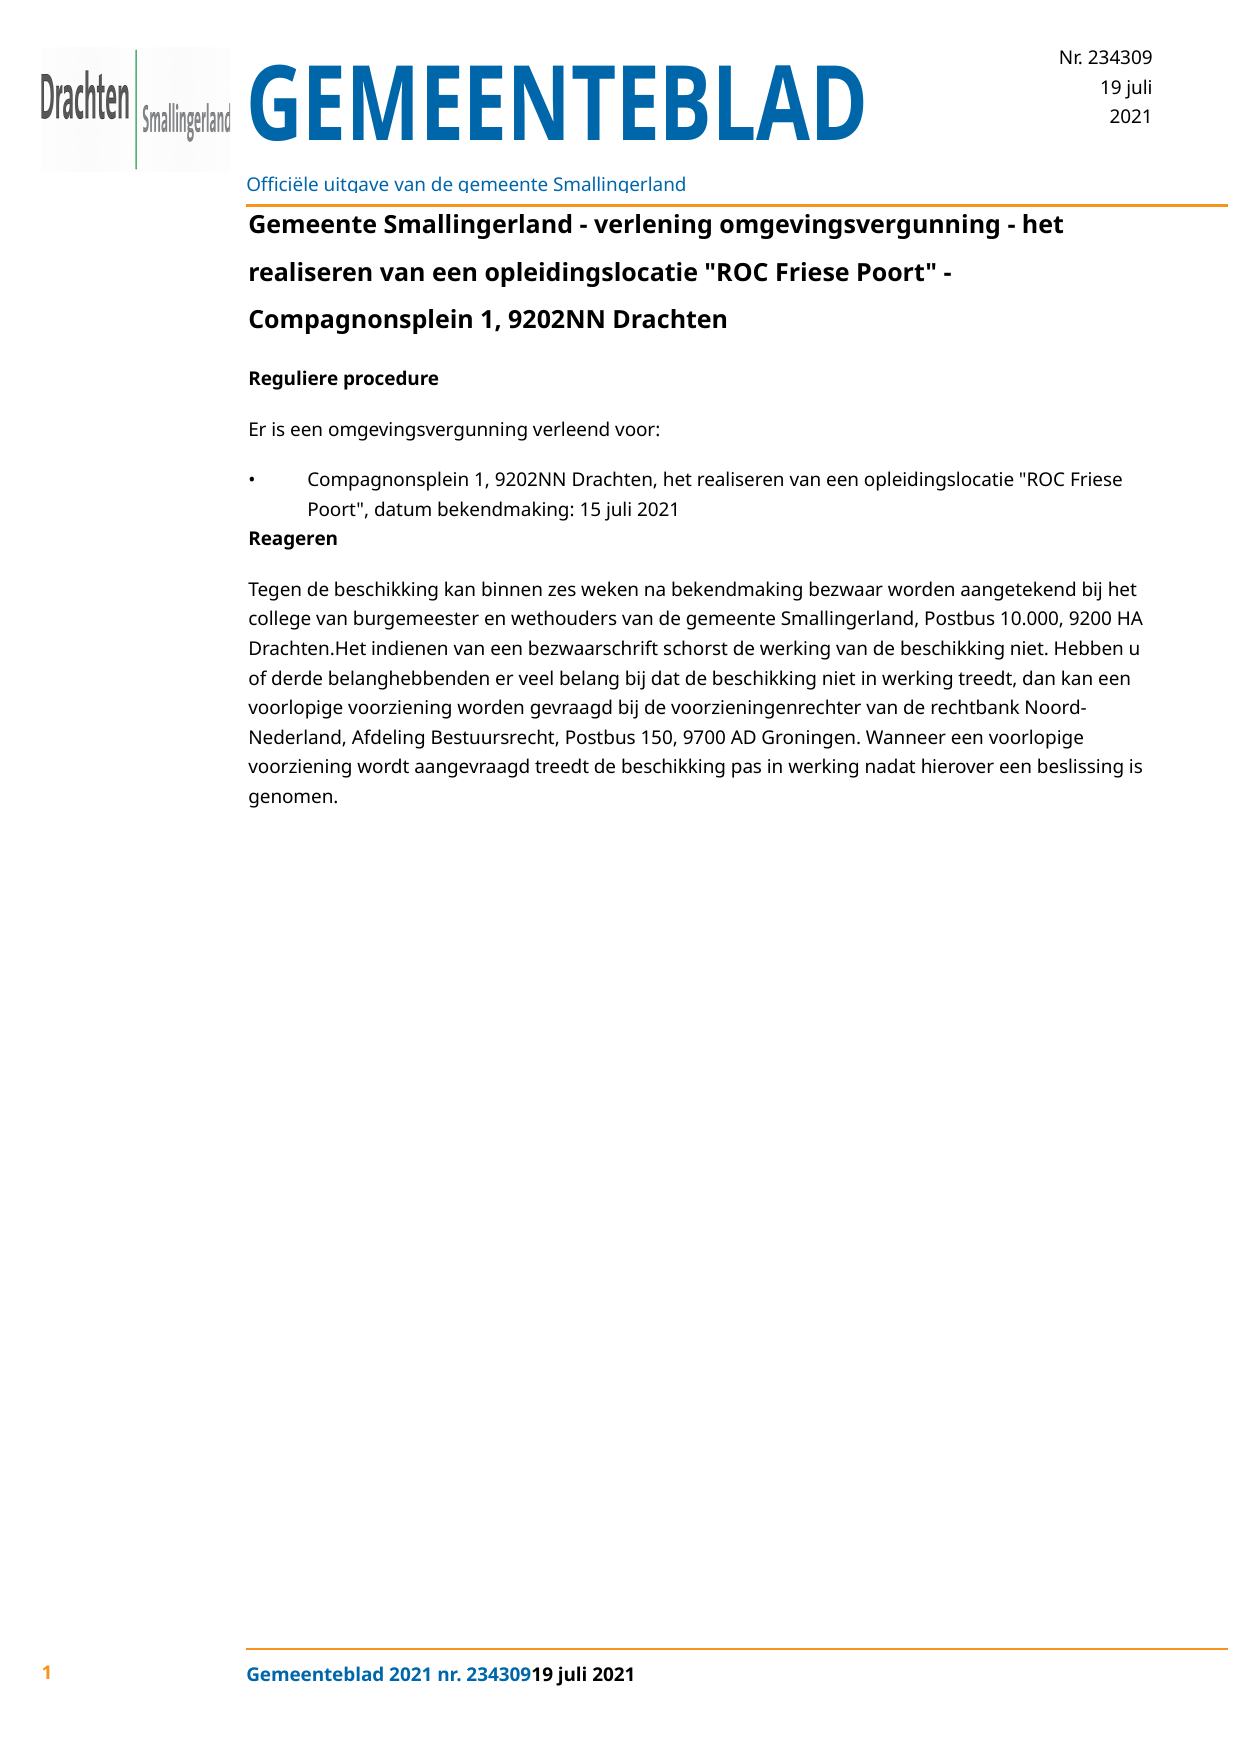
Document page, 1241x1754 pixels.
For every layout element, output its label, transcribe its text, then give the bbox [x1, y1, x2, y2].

text Reageren [248, 526, 1152, 551]
list Compagnonsplein 1, 9202NN Drachten, het realiseren van een opleidingslocatie "ROC Friese Poort", datum bekendmaking: 15 juli 2021 [248, 466, 1152, 522]
text Reguliere procedure [248, 366, 1152, 391]
text Gemeente Smallingerland - verlening omgevingsvergunning - het realiseren van een opleidingslocatie "ROC Friese Poort" - Compagnonsplein 1, 9202NN Drachten [248, 207, 1152, 336]
picture [41, 47, 231, 172]
text Er is een omgevingsvergunning verleend voor: [248, 416, 1152, 442]
text Tegen de beschikking kan binnen zes weken na bekendmaking bezwaar worden aangetekend bij het college van burgemeester en wethouders van de gemeente Smallingerland, Postbus 10.000, 9200 HA Drachten.Het indienen van een bezwaarschrift schorst de werking van de beschikking niet. Hebben u of derde belanghebbenden er veel belang bij dat de beschikking niet in werking treedt, dan kan een voorlopige voorziening worden gevraagd bij de voorzieningenrechter van de rechtbank Noord-Nederland, Afdeling Bestuursrecht, Postbus 150, 9700 AD Groningen. Wanneer een voorlopige voorziening wordt aangevraagd treedt de beschikking pas in werking nadat hierover een beslissing is genomen. [248, 576, 1152, 809]
